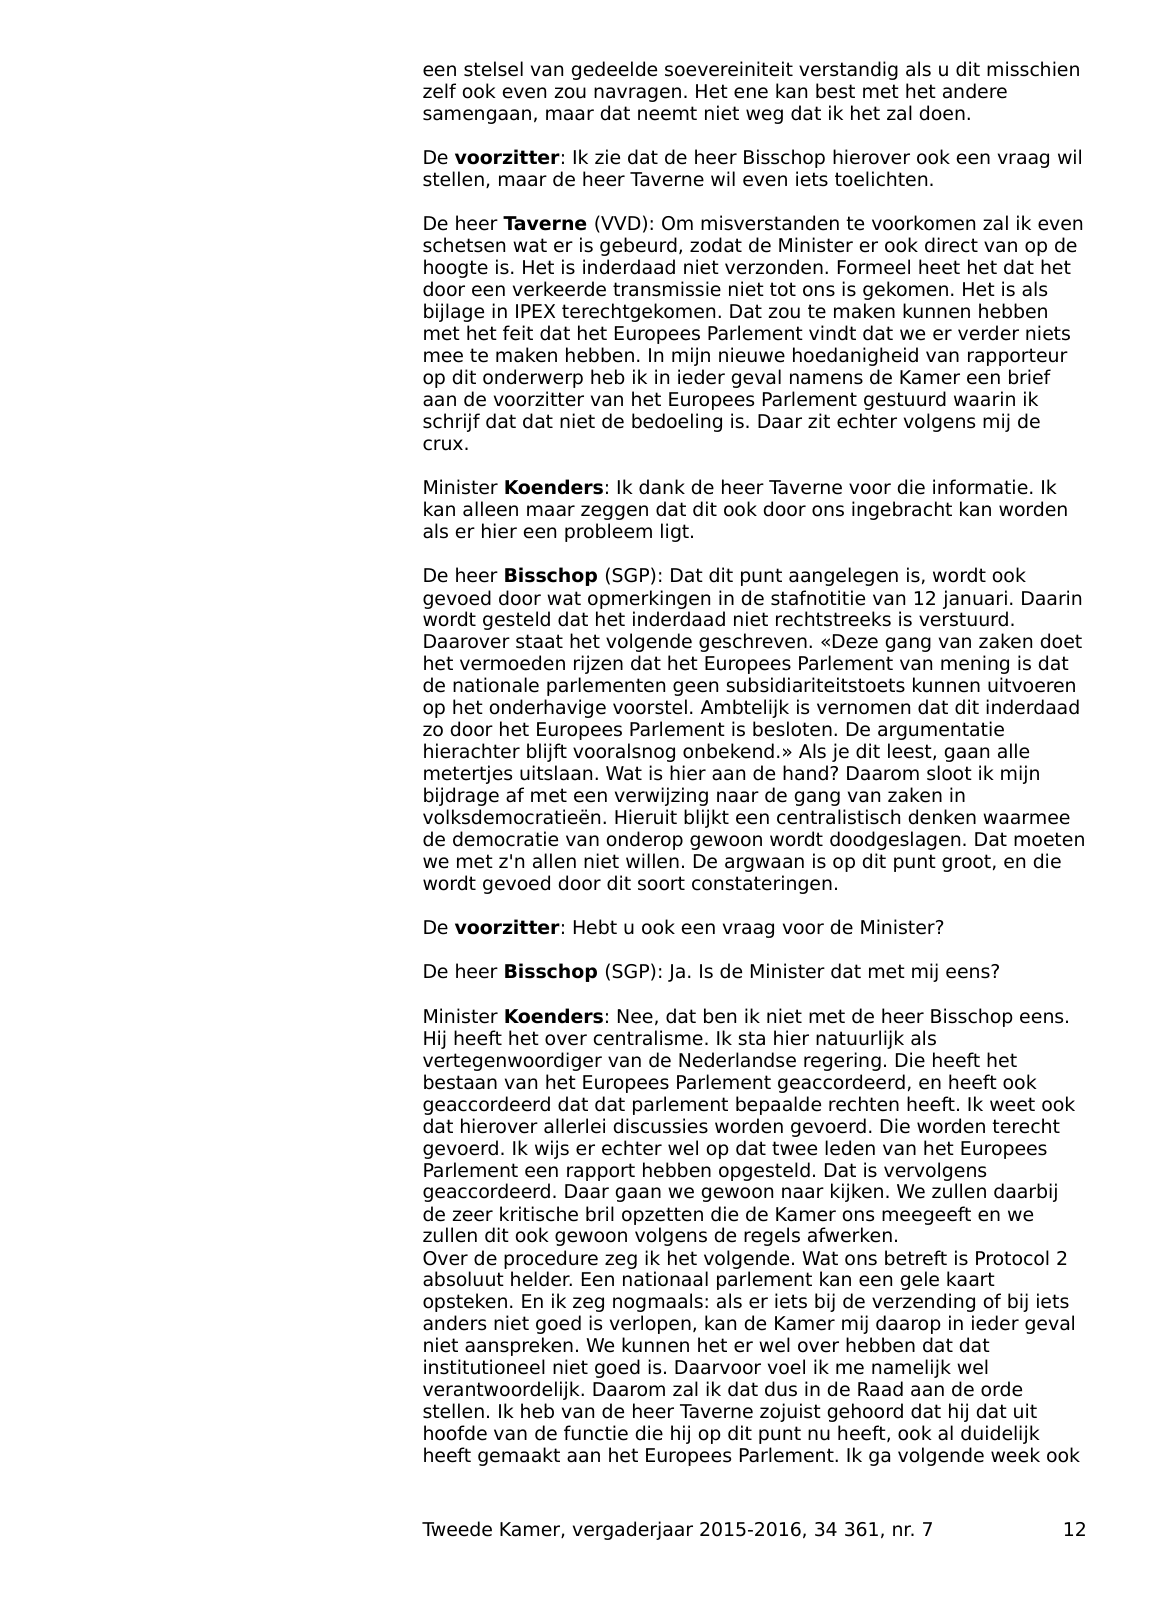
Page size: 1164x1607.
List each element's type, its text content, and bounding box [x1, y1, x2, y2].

text De voorzitter: Ik zie dat de heer Bisschop hierover ook een vraag wil stellen, maar de heer Taverne wil even iets toelichten. [422, 147, 1087, 191]
text Minister Koenders: Ik dank de heer Taverne voor die informatie. Ik kan alleen maar zeggen dat dit ook door ons ingebracht kan worden als er hier een probleem ligt. [422, 477, 1087, 543]
text De heer Bisschop (SGP): Ja. Is de Minister dat met mij eens? [422, 961, 1087, 983]
text De heer Taverne (VVD): Om misverstanden te voorkomen zal ik even schetsen wat er is gebeurd, zodat de Minister er ook direct van op de hoogte is. Het is inderdaad niet verzonden. Formeel heet het dat het door een verkeerde transmissie niet tot ons is gekomen. Het is als bijlage in IPEX terechtgekomen. Dat zou te maken kunnen hebben met het feit dat het Europees Parlement vindt dat we er verder niets mee te maken hebben. In mijn nieuwe hoedanigheid van rapporteur op dit onderwerp heb ik in ieder geval namens de Kamer een brief aan de voorzitter van het Europees Parlement gestuurd waarin ik schrijf dat dat niet de bedoeling is. Daar zit echter volgens mij de crux. [422, 213, 1087, 455]
text een stelsel van gedeelde soevereiniteit verstandig als u dit misschien zelf ook even zou navragen. Het ene kan best met het andere samengaan, maar dat neemt niet weg dat ik het zal doen. [422, 59, 1087, 125]
text De voorzitter: Hebt u ook een vraag voor de Minister? [422, 917, 1087, 939]
text Minister Koenders: Nee, dat ben ik niet met de heer Bisschop eens. Hij heeft het over centralisme. Ik sta hier natuurlijk als vertegenwoordiger van de Nederlandse regering. Die heeft het bestaan van het Europees Parlement geaccordeerd, en heeft ook geaccordeerd dat dat parlement bepaalde rechten heeft. Ik weet ook dat hierover allerlei discussies worden gevoerd. Die worden terecht gevoerd. Ik wijs er echter wel op dat twee leden van het Europees Parlement een rapport hebben opgesteld. Dat is vervolgens geaccordeerd. Daar gaan we gewoon naar kijken. We zullen daarbij de zeer kritische bril opzetten die de Kamer ons meegeeft en we zullen dit ook gewoon volgens de regels afwerken. [422, 1006, 1087, 1247]
text Over de procedure zeg ik het volgende. Wat ons betreft is Protocol 2 absoluut helder. Een nationaal parlement kan een gele kaart opsteken. En ik zeg nogmaals: als er iets bij de verzending of bij iets anders niet goed is verlopen, kan de Kamer mij daarop in ieder geval niet aanspreken. We kunnen het er wel over hebben dat dat institutioneel niet goed is. Daarvoor voel ik me namelijk wel verantwoordelijk. Daarom zal ik dat dus in de Raad aan de orde stellen. Ik heb van de heer Taverne zojuist gehoord dat hij dat uit hoofde van de functie die hij op dit punt nu heeft, ook al duidelijk heeft gemaakt aan het Europees Parlement. Ik ga volgende week ook [422, 1247, 1087, 1467]
text De heer Bisschop (SGP): Dat dit punt aangelegen is, wordt ook gevoed door wat opmerkingen in de stafnotitie van 12 januari. Daarin wordt gesteld dat het inderdaad niet rechtstreeks is verstuurd. Daarover staat het volgende geschreven. «Deze gang van zaken doet het vermoeden rijzen dat het Europees Parlement van mening is dat de nationale parlementen geen subsidiariteitstoets kunnen uitvoeren op het onderhavige voorstel. Ambtelijk is vernomen dat dit inderdaad zo door het Europees Parlement is besloten. De argumentatie hierachter blijft vooralsnog onbekend.» Als je dit leest, gaan alle metertjes uitslaan. Wat is hier aan de hand? Daarom sloot ik mijn bijdrage af met een verwijzing naar de gang van zaken in volksdemocratieën. Hieruit blijkt een centralistisch denken waarmee de democratie van onderop gewoon wordt doodgeslagen. Dat moeten we met z'n allen niet willen. De argwaan is op dit punt groot, en die wordt gevoed door dit soort constateringen. [422, 565, 1087, 895]
